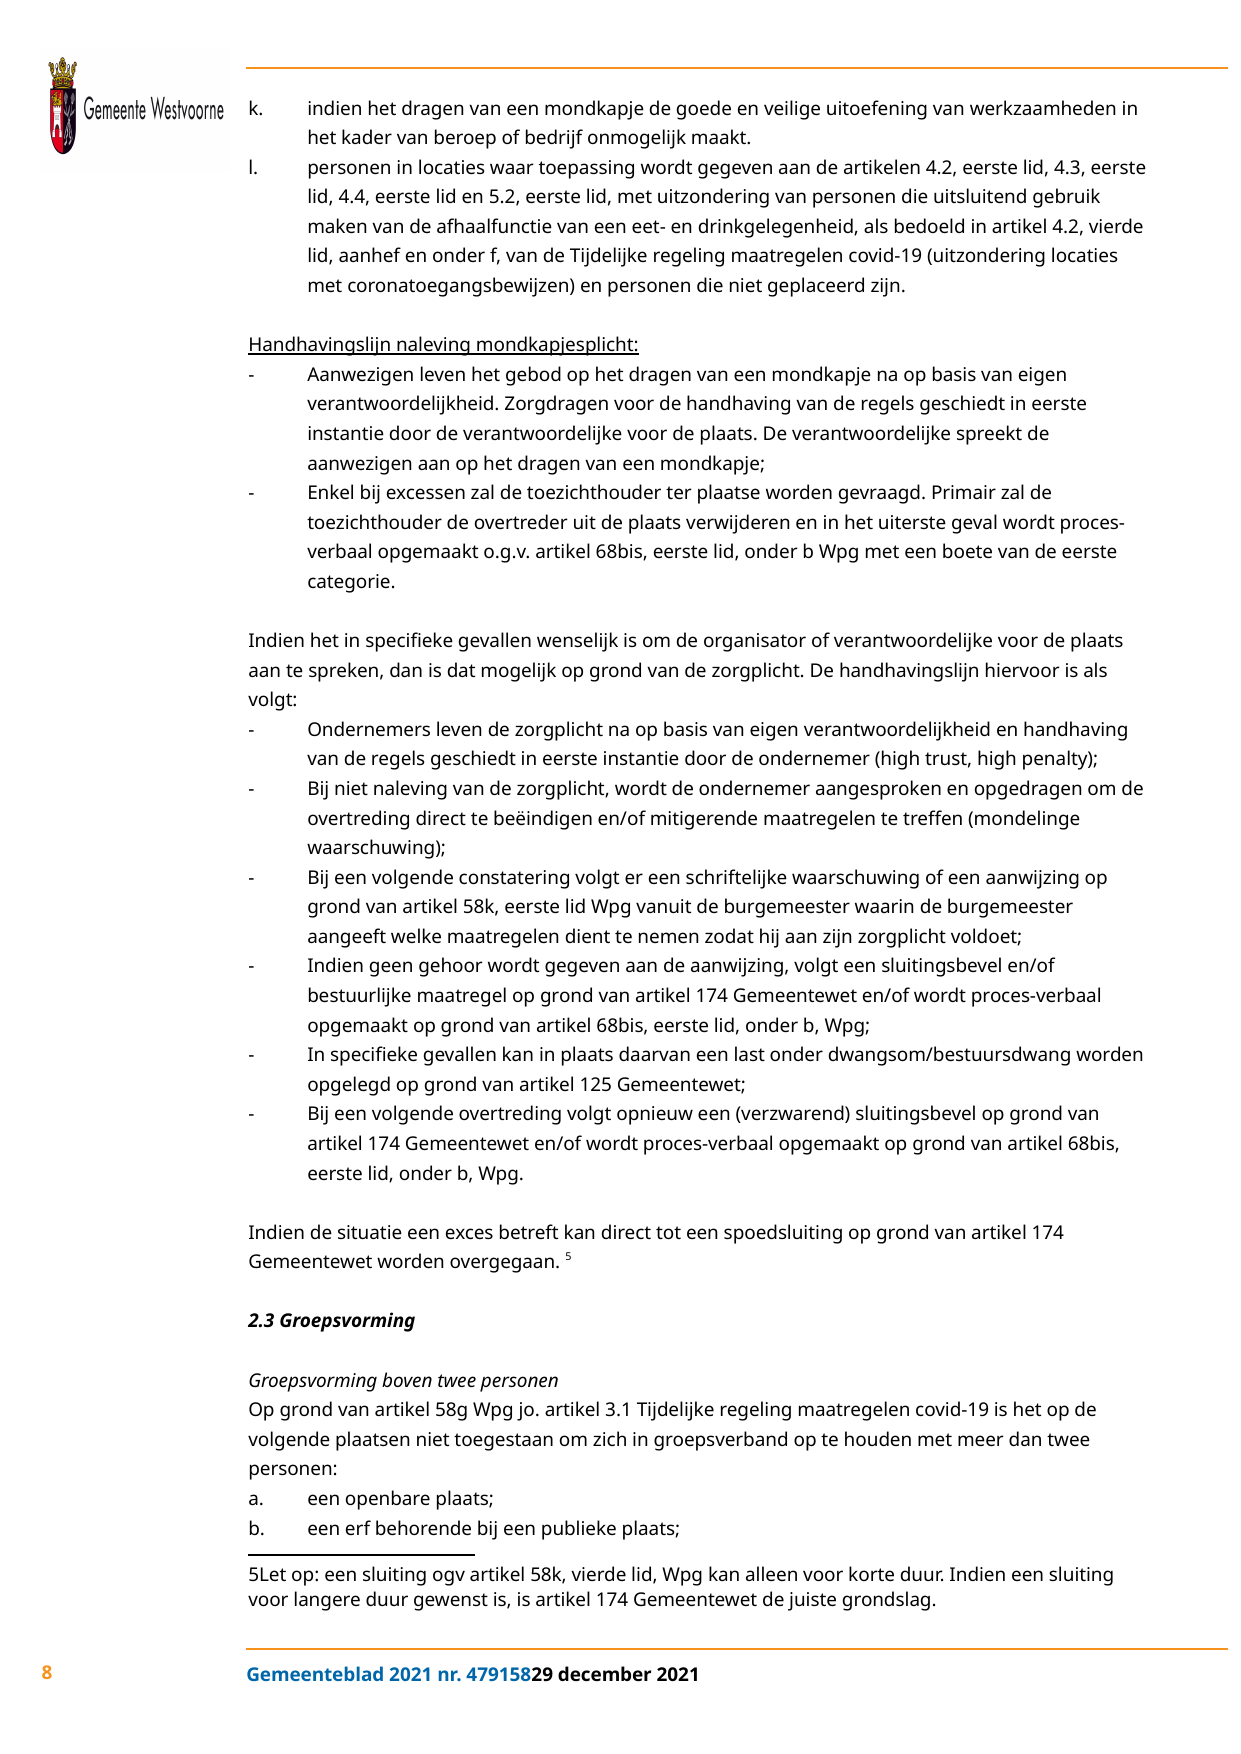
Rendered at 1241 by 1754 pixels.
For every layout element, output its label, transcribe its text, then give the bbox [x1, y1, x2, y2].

text Indien het in specifieke gevallen wenselijk is om de organisator of verantwoordelijke voor de plaats aan te spreken, dan is dat mogelijk op grond van de zorgplicht. De handhavingslijn hiervoor is als volgt: [248, 627, 1152, 712]
text Groepsvorming boven twee personen [248, 1367, 1152, 1393]
text Indien de situatie een exces betreft kan direct tot een spoedsluiting op grond van artikel 174 Gemeentewet worden overgegaan. [248, 1219, 1152, 1274]
list Ondernemers leven de zorgplicht na op basis van eigen verantwoordelijkheid en handhaving van de regels geschiedt in eerste instantie door de ondernemer (high trust, high penalty); [248, 716, 1152, 771]
list indien het dragen van een mondkapje de goede en veilige uitoefening van werkzaamheden in het kader van beroep of bedrijf onmogelijk maakt. [248, 95, 1152, 150]
picture [41, 47, 231, 172]
text Op grond van artikel 58g Wpg jo. artikel 3.1 Tijdelijke regeling maatregelen covid-19 is het op de volgende plaatsen niet toegestaan om zich in groepsverband op te houden met meer dan twee personen: [248, 1396, 1152, 1481]
text Handhavingslijn naleving mondkapjesplicht: [248, 331, 1152, 357]
list een erf behorende bij een publieke plaats; [248, 1515, 1152, 1541]
list personen in locaties waar toepassing wordt gegeven aan de artikelen 4.2, eerste lid, 4.3, eerste lid, 4.4, eerste lid en 5.2, eerste lid, met uitzondering van personen die uitsluitend gebruik maken van de afhaalfunctie van een eet- en drinkgelegenheid, als bedoeld in artikel 4.2, vierde lid, aanhef en onder f, van de Tijdelijke regeling maatregelen covid-19 (uitzondering locaties met coronatoegangsbewijzen) en personen die niet geplaceerd zijn. [248, 154, 1152, 298]
text Let op: een sluiting ogv artikel 58k, vierde lid, Wpg kan alleen voor korte duur. Indien een sluiting voor langere duur gewenst is, is artikel 174 Gemeentewet de juiste grondslag. [248, 1561, 1152, 1612]
text 2.3 Groepsvorming [248, 1308, 1152, 1333]
list Enkel bij excessen zal de toezichthouder ter plaatse worden gevraagd. Primair zal de toezichthouder de overtreder uit de plaats verwijderen en in het uiterste geval wordt proces-verbaal opgemaakt o.g.v. artikel 68bis, eerste lid, onder b Wpg met een boete van de eerste categorie. [248, 479, 1152, 594]
list Bij een volgende constatering volgt er een schriftelijke waarschuwing of een aanwijzing op grond van artikel 58k, eerste lid Wpg vanuit de burgemeester waarin de burgemeester aangeeft welke maatregelen dient te nemen zodat hij aan zijn zorgplicht voldoet; [248, 864, 1152, 949]
list een openbare plaats; [248, 1485, 1152, 1511]
list Aanwezigen leven het gebod op het dragen van een mondkapje na op basis van eigen verantwoordelijkheid. Zorgdragen voor de handhaving van de regels geschiedt in eerste instantie door de verantwoordelijke voor de plaats. De verantwoordelijke spreekt de aanwezigen aan op het dragen van een mondkapje; [248, 361, 1152, 476]
list Indien geen gehoor wordt gegeven aan de aanwijzing, volgt een sluitingsbevel en/of bestuurlijke maatregel op grond van artikel 174 Gemeentewet en/of wordt proces-verbaal opgemaakt op grond van artikel 68bis, eerste lid, onder b, Wpg; [248, 953, 1152, 1038]
list In specifieke gevallen kan in plaats daarvan een last onder dwangsom/bestuursdwang worden opgelegd op grond van artikel 125 Gemeentewet; [248, 1041, 1152, 1097]
list Bij niet naleving van de zorgplicht, wordt de ondernemer aangesproken en opgedragen om de overtreding direct te beëindigen en/of mitigerende maatregelen te treffen (mondelinge waarschuwing); [248, 775, 1152, 860]
list Bij een volgende overtreding volgt opnieuw een (verzwarend) sluitingsbevel op grond van artikel 174 Gemeentewet en/of wordt proces-verbaal opgemaakt op grond van artikel 68bis, eerste lid, onder b, Wpg. [248, 1101, 1152, 1186]
